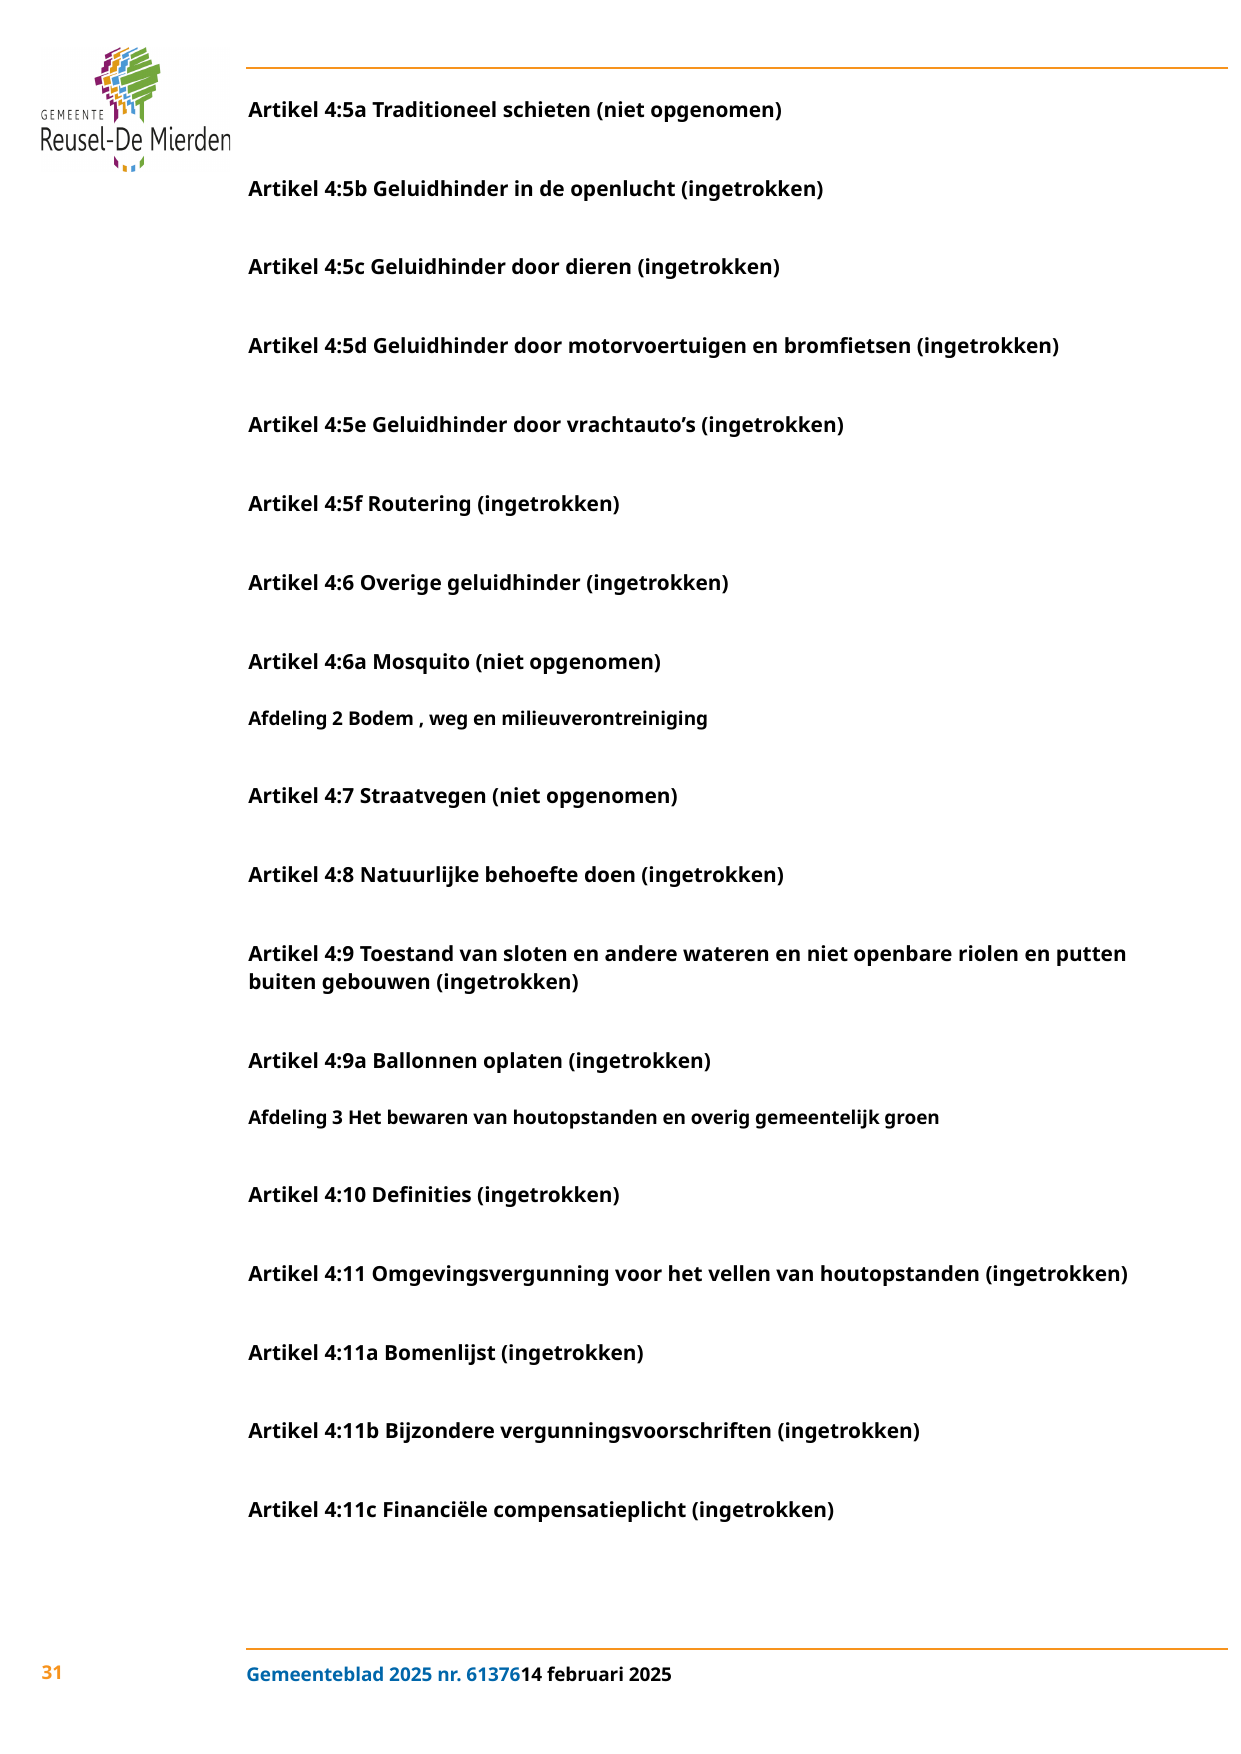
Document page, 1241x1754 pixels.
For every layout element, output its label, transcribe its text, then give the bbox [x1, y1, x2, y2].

text Artikel 4:5a Traditioneel schieten (niet opgenomen) [248, 95, 1152, 123]
text Afdeling 3 Het bewaren van houtopstanden en overig gemeentelijk groen [248, 1104, 1152, 1130]
text Artikel 4:11b Bijzondere vergunningsvoorschriften (ingetrokken) [248, 1417, 1152, 1445]
text Artikel 4:11 Omgevingsvergunning voor het vellen van houtopstanden (ingetrokken) [248, 1259, 1152, 1287]
text Artikel 4:9 Toestand van sloten en andere wateren en niet openbare riolen en putten buiten gebouwen (ingetrokken) [248, 939, 1152, 996]
picture [41, 47, 231, 172]
text Artikel 4:5f Routering (ingetrokken) [248, 489, 1152, 517]
text Artikel 4:11c Financiële compensatieplicht (ingetrokken) [248, 1496, 1152, 1524]
text Artikel 4:6a Mosquito (niet opgenomen) [248, 647, 1152, 675]
text Artikel 4:11a Bomenlijst (ingetrokken) [248, 1338, 1152, 1366]
text Artikel 4:5b Geluidhinder in de openlucht (ingetrokken) [248, 174, 1152, 202]
text Artikel 4:8 Natuurlijke behoefte doen (ingetrokken) [248, 860, 1152, 888]
text Artikel 4:10 Definities (ingetrokken) [248, 1180, 1152, 1208]
text Afdeling 2 Bodem , weg en milieuverontreiniging [248, 705, 1152, 731]
text Artikel 4:6 Overige geluidhinder (ingetrokken) [248, 568, 1152, 596]
text Artikel 4:9a Ballonnen oplaten (ingetrokken) [248, 1046, 1152, 1074]
text Artikel 4:5e Geluidhinder door vrachtauto’s (ingetrokken) [248, 410, 1152, 439]
text Artikel 4:5d Geluidhinder door motorvoertuigen en bromfietsen (ingetrokken) [248, 331, 1152, 360]
text Artikel 4:5c Geluidhinder door dieren (ingetrokken) [248, 252, 1152, 281]
text Artikel 4:7 Straatvegen (niet opgenomen) [248, 781, 1152, 809]
